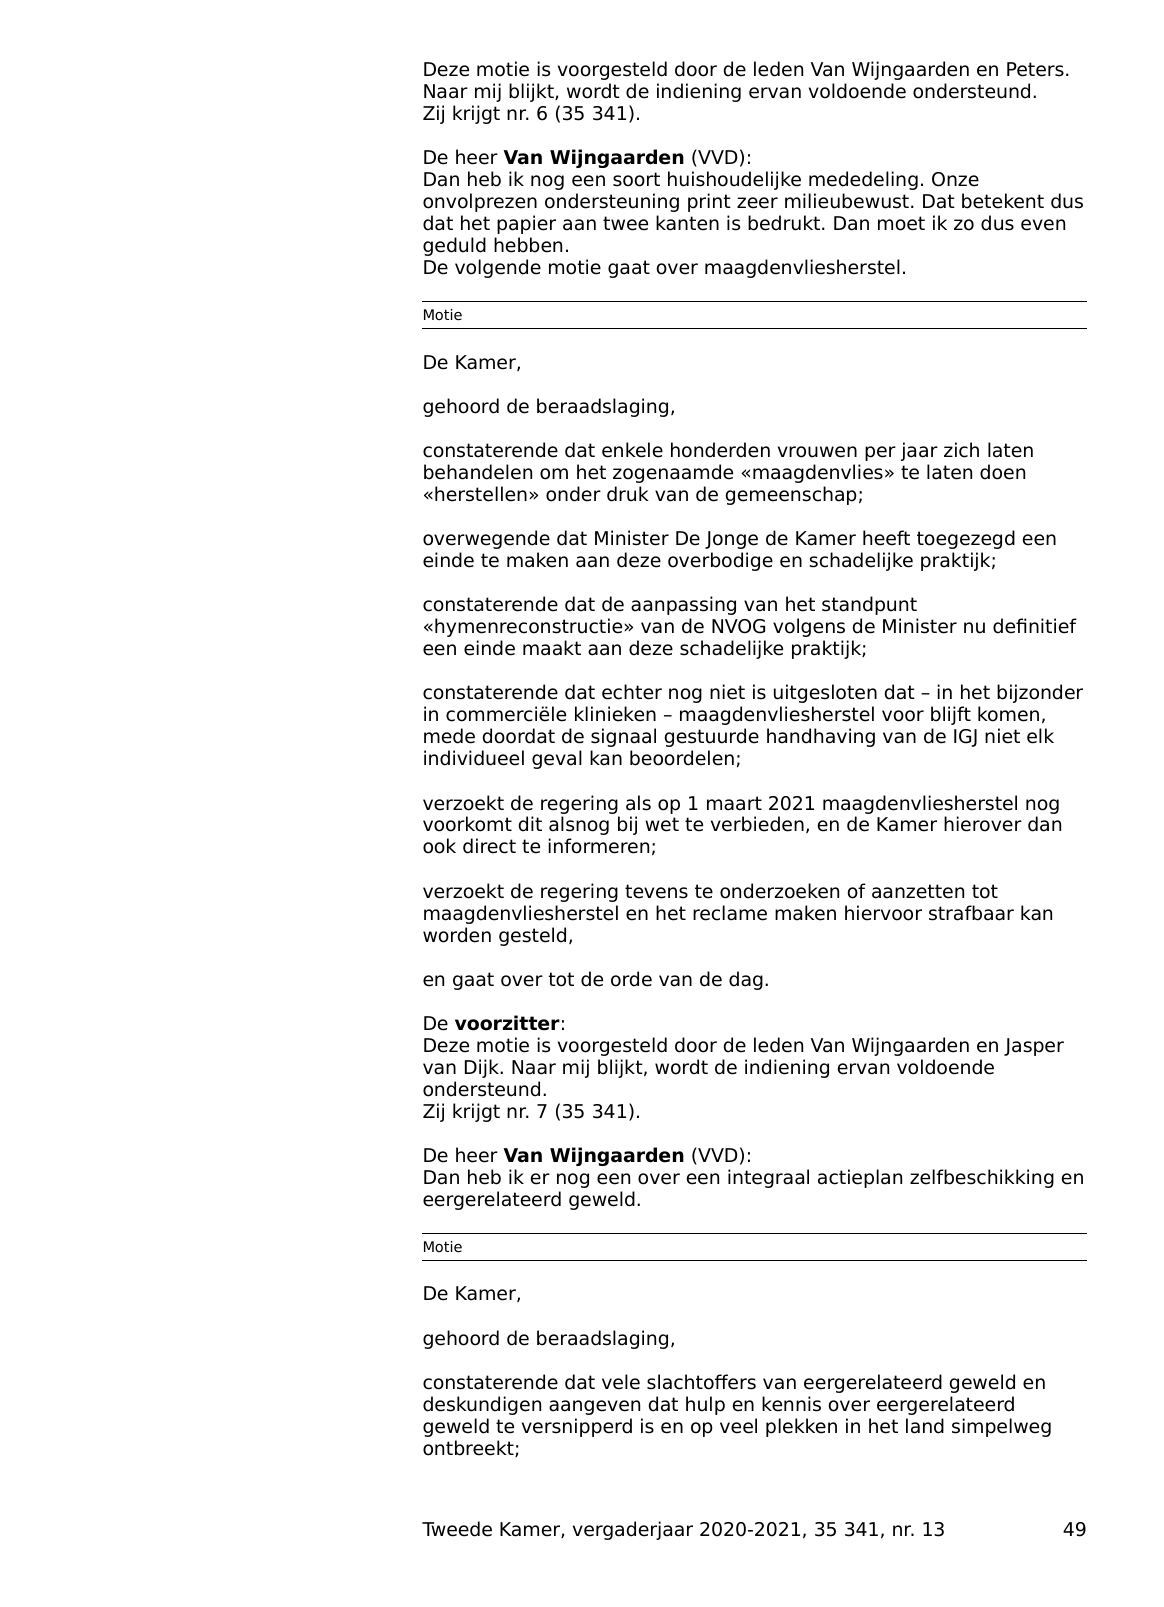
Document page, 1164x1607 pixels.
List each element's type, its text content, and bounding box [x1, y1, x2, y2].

table_header Motie [422, 302, 1087, 328]
text gehoord de beraadslaging, [422, 1327, 1087, 1349]
text De Kamer, [422, 1283, 1087, 1305]
text Dan heb ik er nog een over een integraal actieplan zelfbeschikking en eergerelateerd geweld. [422, 1167, 1087, 1211]
text verzoekt de regering als op 1 maart 2021 maagdenvliesherstel nog voorkomt dit alsnog bij wet te verbieden, en de Kamer hierover dan ook direct te informeren; [422, 792, 1087, 858]
text verzoekt de regering tevens te onderzoeken of aanzetten tot maagdenvliesherstel en het reclame maken hiervoor strafbaar kan worden gesteld, [422, 881, 1087, 946]
text constaterende dat echter nog niet is uitgesloten dat – in het bijzonder in commerciële klinieken – maagdenvliesherstel voor blijft komen, mede doordat de signaal gestuurde handhaving van de IGJ niet elk individueel geval kan beoordelen; [422, 682, 1087, 770]
text constaterende dat de aanpassing van het standpunt «hymenreconstructie» van de NVOG volgens de Minister nu definitief een einde maakt aan deze schadelijke praktijk; [422, 594, 1087, 660]
text De Kamer, [422, 352, 1087, 373]
text constaterende dat enkele honderden vrouwen per jaar zich laten behandelen om het zogenaamde «maagdenvlies» te laten doen «herstellen» onder druk van de gemeenschap; [422, 440, 1087, 506]
text Zij krijgt nr. 7 (35 341). [422, 1101, 1087, 1123]
text De voorzitter: [422, 1013, 1087, 1035]
text De heer Van Wijngaarden (VVD): [422, 1145, 1087, 1167]
text De heer Van Wijngaarden (VVD): [422, 147, 1087, 169]
table_header Motie [422, 1234, 1087, 1260]
text De volgende motie gaat over maagdenvliesherstel. [422, 257, 1087, 279]
text gehoord de beraadslaging, [422, 396, 1087, 418]
text Zij krijgt nr. 6 (35 341). [422, 103, 1087, 125]
text constaterende dat vele slachtoffers van eergerelateerd geweld en deskundigen aangeven dat hulp en kennis over eergerelateerd geweld te versnipperd is en op veel plekken in het land simpelweg ontbreekt; [422, 1372, 1087, 1459]
text Deze motie is voorgesteld door de leden Van Wijngaarden en Jasper van Dijk. Naar mij blijkt, wordt de indiening ervan voldoende ondersteund. [422, 1035, 1087, 1101]
text Deze motie is voorgesteld door de leden Van Wijngaarden en Peters. Naar mij blijkt, wordt de indiening ervan voldoende ondersteund. [422, 59, 1087, 103]
text en gaat over tot de orde van de dag. [422, 969, 1087, 991]
text Dan heb ik nog een soort huishoudelijke mededeling. Onze onvolprezen ondersteuning print zeer milieubewust. Dat betekent dus dat het papier aan twee kanten is bedrukt. Dan moet ik zo dus even geduld hebben. [422, 169, 1087, 257]
text overwegende dat Minister De Jonge de Kamer heeft toegezegd een einde te maken aan deze overbodige en schadelijke praktijk; [422, 528, 1087, 572]
